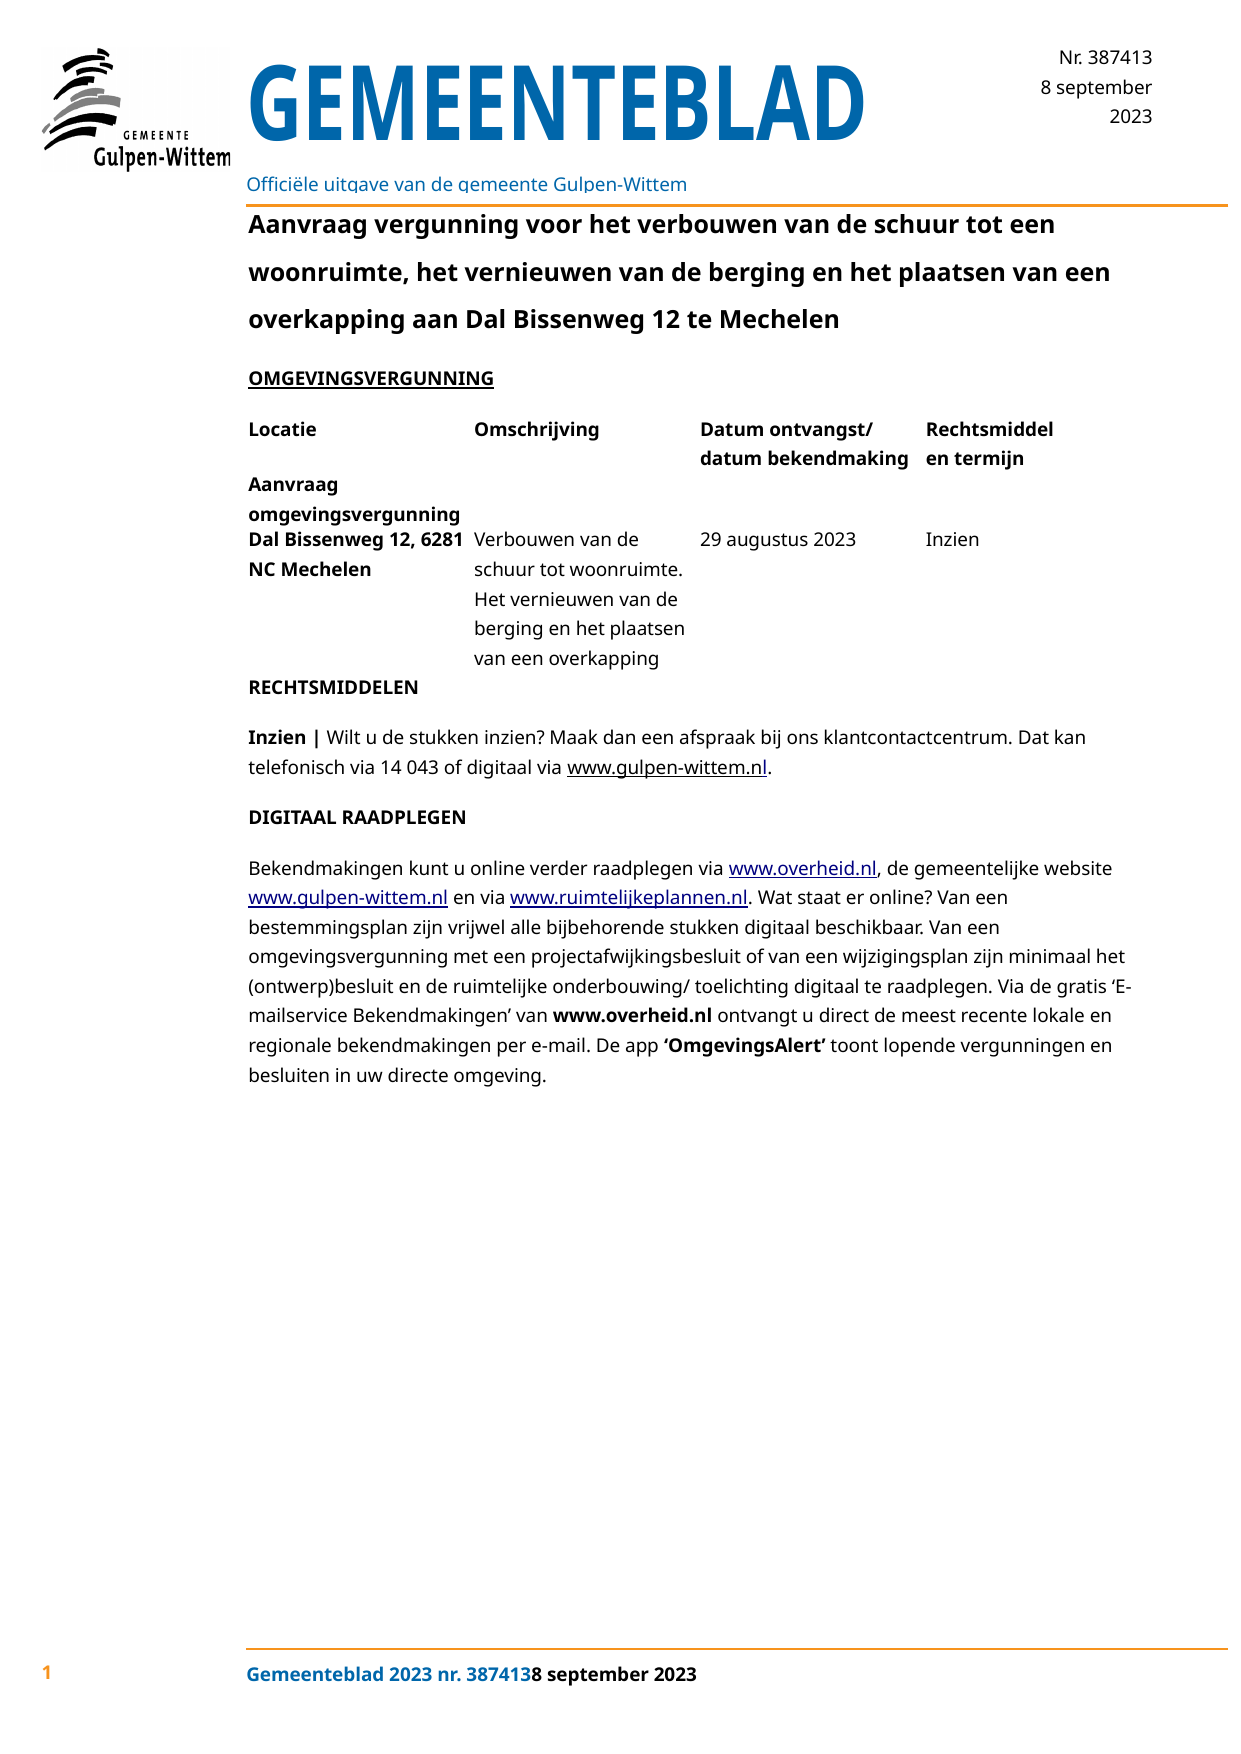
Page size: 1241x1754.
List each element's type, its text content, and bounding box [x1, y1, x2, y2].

table_header Omschrijving [474, 416, 700, 471]
table_cell 29 augustus 2023 [700, 527, 926, 671]
table_cell [474, 471, 700, 527]
text Inzien | Wilt u de stukken inzien? Maak dan een afspraak bij ons klantcontactcentrum. Dat kan telefonisch via 14 043 of digitaal via www.gulpen-wittem.nl. [248, 724, 1152, 780]
picture [41, 47, 231, 172]
table_cell Verbouwen van de schuur tot woonruimte. Het vernieuwen van de berging en het plaatsen van een overkapping [474, 527, 700, 671]
text DIGITAAL RAADPLEGEN [248, 804, 1152, 830]
table_cell [700, 471, 926, 527]
text Aanvraag vergunning voor het verbouwen van de schuur tot een woonruimte, het vernieuwen van de berging en het plaatsen van een overkapping aan Dal Bissenweg 12 te Mechelen [248, 207, 1152, 336]
table_header Datum ontvangst/ datum bekendmaking [700, 416, 926, 471]
table_cell Inzien [926, 527, 1152, 671]
table_header Rechtsmiddel en termijn [926, 416, 1152, 471]
table_cell Aanvraag omgevingsvergunning [248, 471, 474, 527]
table_cell Dal Bissenweg 12, 6281 NC Mechelen [248, 527, 474, 671]
text RECHTSMIDDELEN [248, 674, 1152, 700]
table_cell [926, 471, 1152, 527]
text OMGEVINGSVERGUNNING [248, 366, 1152, 391]
text Bekendmakingen kunt u online verder raadplegen via www.overheid.nl, de gemeentelijke website www.gulpen-wittem.nl en via www.ruimtelijkeplannen.nl. Wat staat er online? Van een bestemmingsplan zijn vrijwel alle bijbehorende stukken digitaal beschikbaar. Van een omgevingsvergunning met een projectafwijkingsbesluit of van een wijzigingsplan zijn minimaal het (ontwerp)besluit en de ruimtelijke onderbouwing/ toelichting digitaal te raadplegen. Via de gratis ‘E-mailservice Bekendmakingen’ van www.overheid.nl ontvangt u direct de meest recente lokale en regionale bekendmakingen per e-mail. De app ‘OmgevingsAlert’ toont lopende vergunningen en besluiten in uw directe omgeving. [248, 855, 1152, 1088]
table_header Locatie [248, 416, 474, 471]
